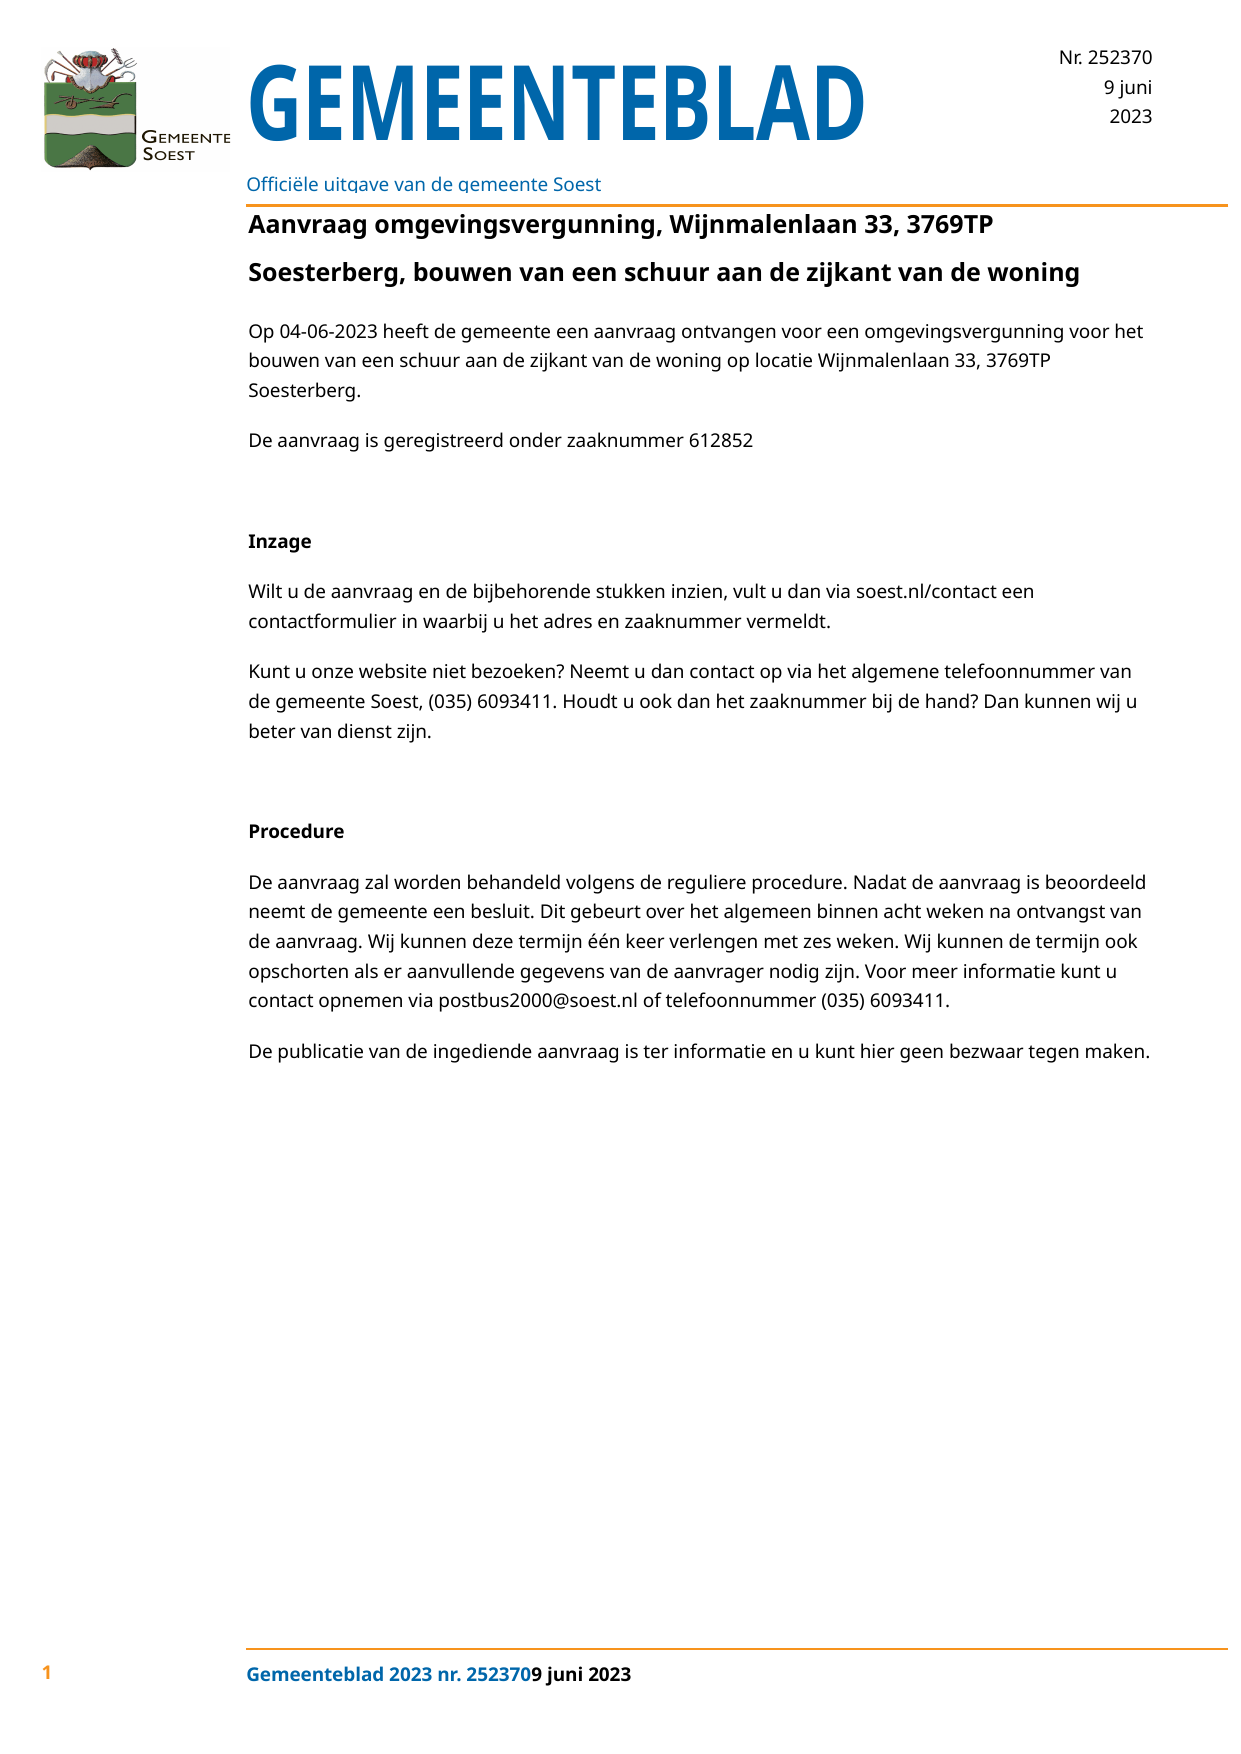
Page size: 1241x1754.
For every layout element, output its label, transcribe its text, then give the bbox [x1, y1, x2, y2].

text Wilt u de aanvraag en de bijbehorende stukken inzien, vult u dan via soest.nl/contact een contactformulier in waarbij u het adres en zaaknummer vermeldt. [248, 579, 1152, 634]
text Op 04-06-2023 heeft de gemeente een aanvraag ontvangen voor een omgevingsvergunning voor het bouwen van een schuur aan de zijkant van de woning op locatie Wijnmalenlaan 33, 3769TP Soesterberg. [248, 318, 1152, 403]
text Aanvraag omgevingsvergunning, Wijnmalenlaan 33, 3769TP Soesterberg, bouwen van een schuur aan de zijkant van de woning [248, 207, 1152, 288]
text Kunt u onze website niet bezoeken? Neemt u dan contact op via het algemene telefoonnummer van de gemeente Soest, (035) 6093411. Houdt u ook dan het zaaknummer bij de hand? Dan kunnen wij u beter van dienst zijn. [248, 659, 1152, 744]
text De aanvraag zal worden behandeld volgens de reguliere procedure. Nadat de aanvraag is beoordeeld neemt de gemeente een besluit. Dit gebeurt over het algemeen binnen acht weken na ontvangst van de aanvraag. Wij kunnen deze termijn één keer verlengen met zes weken. Wij kunnen de termijn ook opschorten als er aanvullende gegevens van de aanvrager nodig zijn. Voor meer informatie kunt u contact opnemen via postbus2000@soest.nl of telefoonnummer (035) 6093411. [248, 869, 1152, 1013]
text De publicatie van de ingediende aanvraag is ter informatie en u kunt hier geen bezwaar tegen maken. [248, 1038, 1152, 1064]
text De aanvraag is geregistreerd onder zaaknummer 612852 [248, 427, 1152, 453]
picture [41, 47, 231, 172]
text Procedure [248, 819, 1152, 844]
text Inzage [248, 528, 1152, 554]
